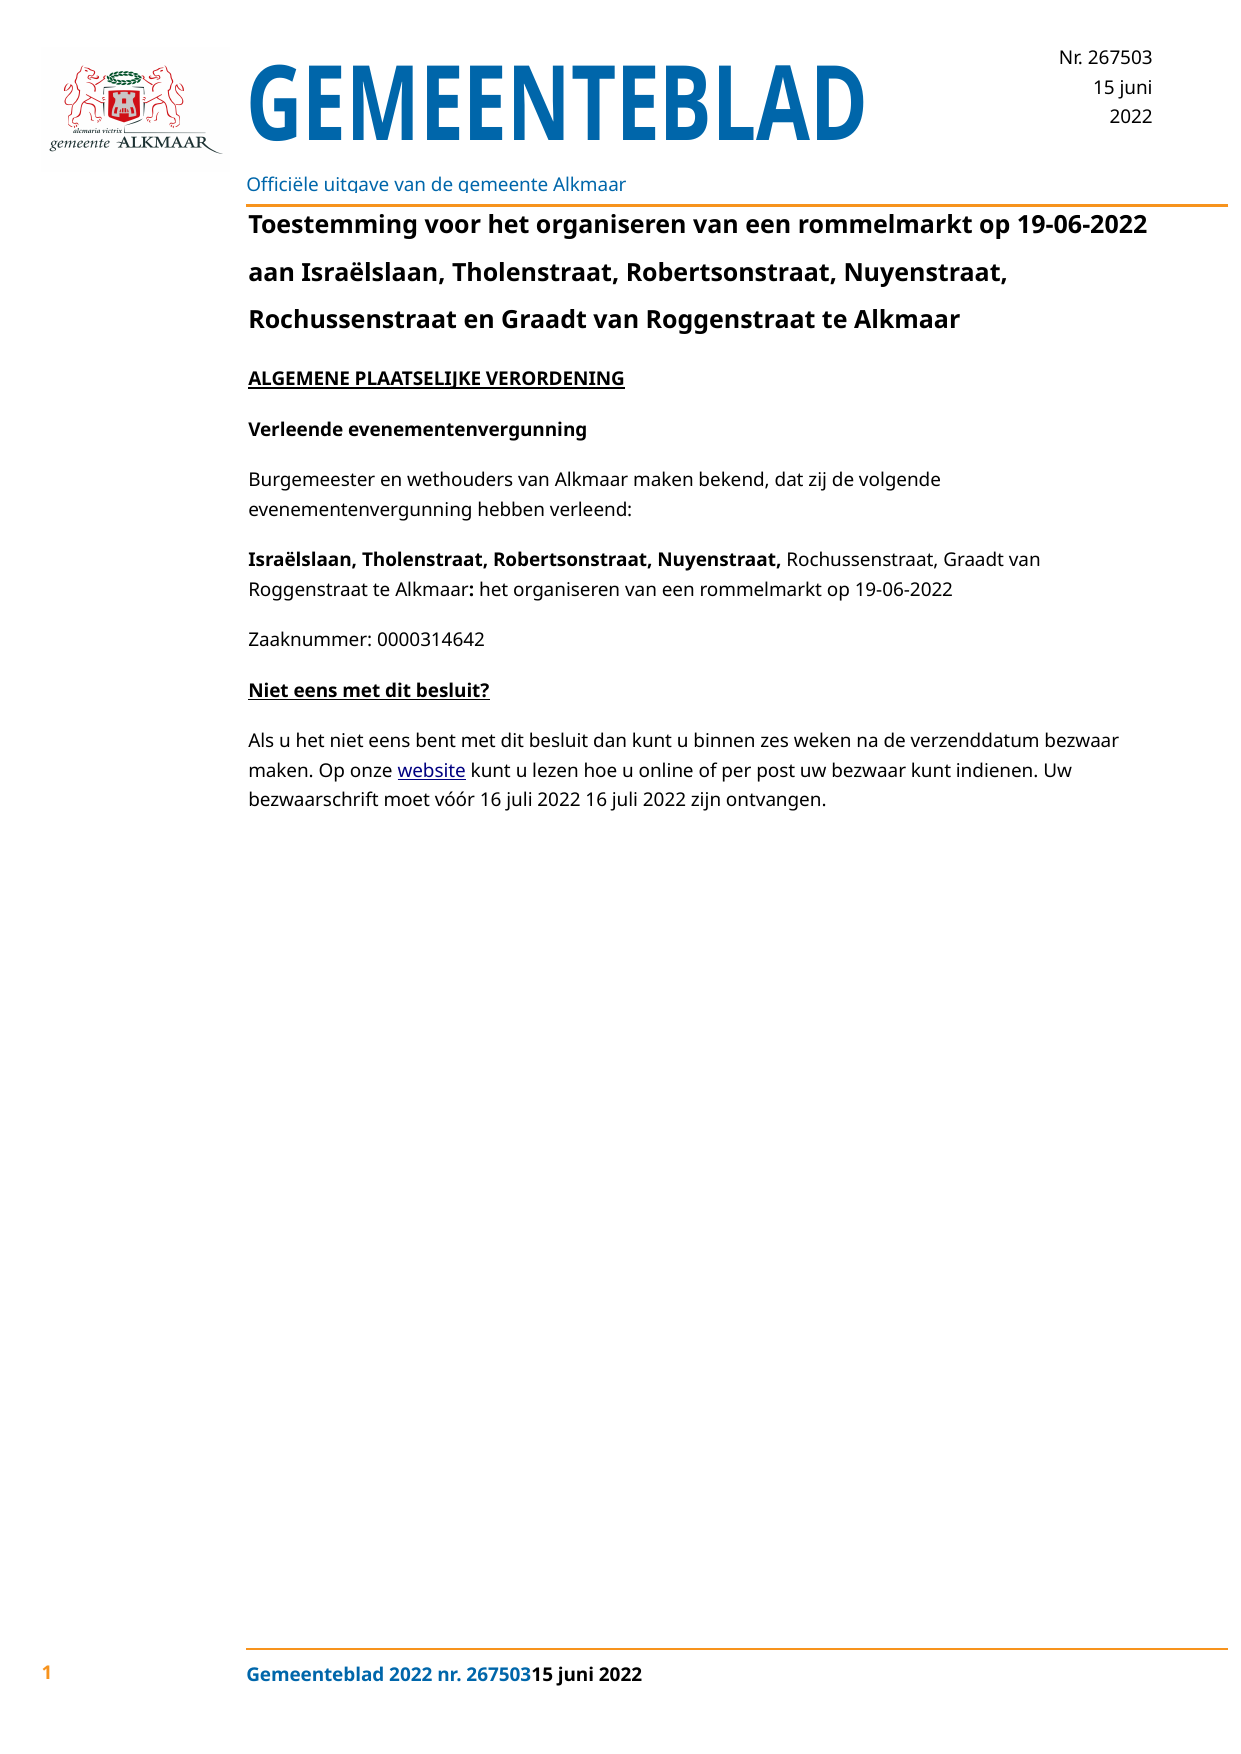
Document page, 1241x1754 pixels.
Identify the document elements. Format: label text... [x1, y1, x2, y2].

text ALGEMENE PLAATSELIJKE VERORDENING [248, 366, 1152, 391]
text Verleende evenementenvergunning [248, 416, 1152, 442]
text Burgemeester en wethouders van Alkmaar maken bekend, dat zij de volgende evenementenvergunning hebben verleend: [248, 466, 1152, 522]
text Toestemming voor het organiseren van een rommelmarkt op 19-06-2022 aan Israëlslaan, Tholenstraat, Robertsonstraat, Nuyenstraat, Rochussenstraat en Graadt van Roggenstraat te Alkmaar [248, 207, 1152, 336]
picture [41, 47, 231, 172]
text Israëlslaan, Tholenstraat, Robertsonstraat, Nuyenstraat, Rochussenstraat, Graadt van Roggenstraat te Alkmaar: het organiseren van een rommelmarkt op 19-06-2022 [248, 546, 1152, 602]
text Zaaknummer: 0000314642 [248, 626, 1152, 652]
text Niet eens met dit besluit? [248, 677, 1152, 702]
text Als u het niet eens bent met dit besluit dan kunt u binnen zes weken na de verzenddatum bezwaar maken. Op onze website kunt u lezen hoe u online of per post uw bezwaar kunt indienen. Uw bezwaarschrift moet vóór 16 juli 2022 16 juli 2022 zijn ontvangen. [248, 727, 1152, 812]
